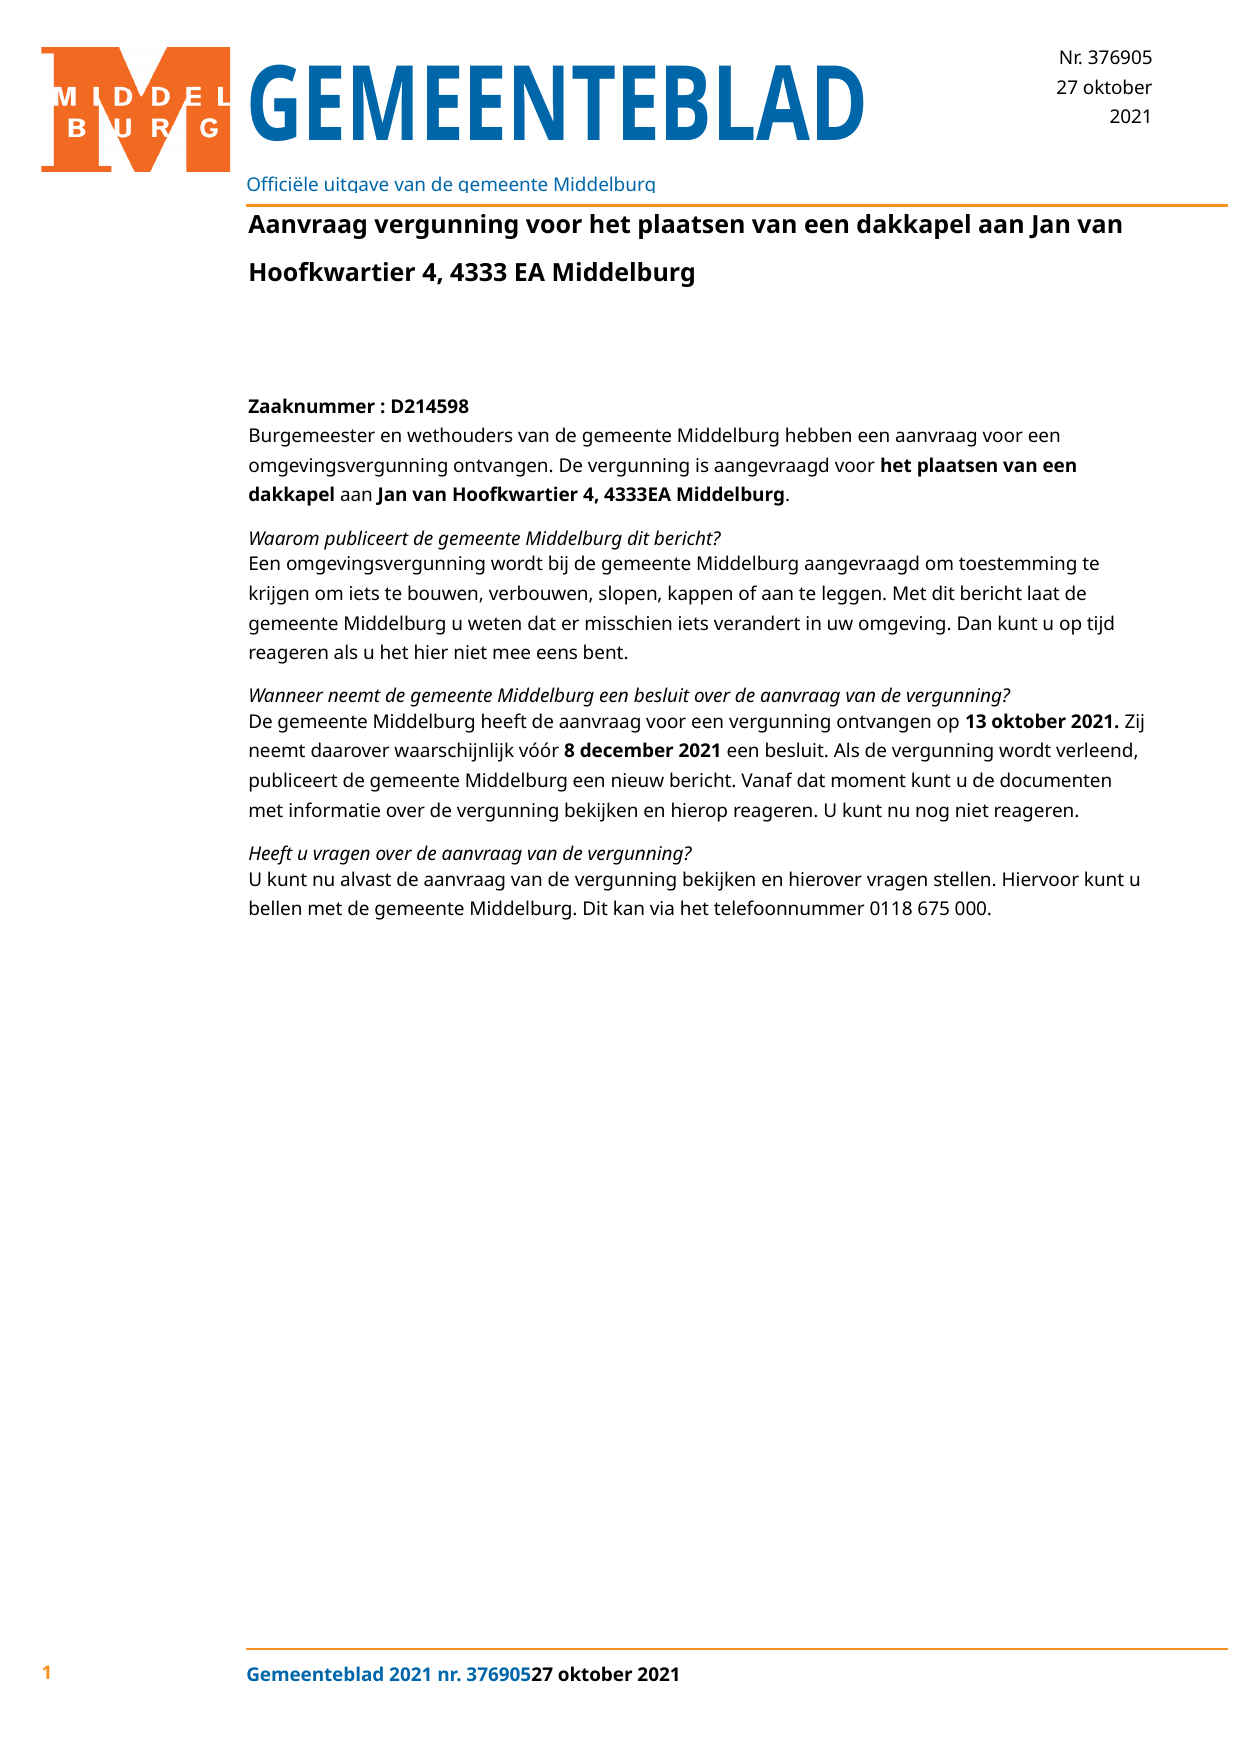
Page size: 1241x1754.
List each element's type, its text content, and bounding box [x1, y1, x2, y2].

text De gemeente Middelburg heeft de aanvraag voor een vergunning ontvangen op 13 oktober 2021. Zij neemt daarover waarschijnlijk vóór 8 december 2021 een besluit. Als de vergunning wordt verleend, publiceert de gemeente Middelburg een nieuw bericht. Vanaf dat moment kunt u de documenten met informatie over de vergunning bekijken en hierop reageren. U kunt nu nog niet reageren. [248, 708, 1152, 823]
text Waarom publiceert de gemeente Middelburg dit bericht? [248, 525, 1152, 551]
text Zaaknummer : D214598 [248, 393, 1152, 419]
picture [41, 47, 231, 172]
text Wanneer neemt de gemeente Middelburg een besluit over de aanvraag van de vergunning? [248, 682, 1152, 708]
text Een omgevingsvergunning wordt bij de gemeente Middelburg aangevraagd om toestemming te krijgen om iets te bouwen, verbouwen, slopen, kappen of aan te leggen. Met dit bericht laat de gemeente Middelburg u weten dat er misschien iets verandert in uw omgeving. Dan kunt u op tijd reageren als u het hier niet mee eens bent. [248, 551, 1152, 665]
text Heeft u vragen over de aanvraag van de vergunning? [248, 840, 1152, 866]
text Aanvraag vergunning voor het plaatsen van een dakkapel aan Jan van Hoofkwartier 4, 4333 EA Middelburg [248, 207, 1152, 288]
text Burgemeester en wethouders van de gemeente Middelburg hebben een aanvraag voor een omgevingsvergunning ontvangen. De vergunning is aangevraagd voor het plaatsen van een dakkapel aan Jan van Hoofkwartier 4, 4333EA Middelburg. [248, 422, 1152, 507]
text U kunt nu alvast de aanvraag van de vergunning bekijken en hierover vragen stellen. Hiervoor kunt u bellen met de gemeente Middelburg. Dit kan via het telefoonnummer 0118 675 000. [248, 866, 1152, 921]
